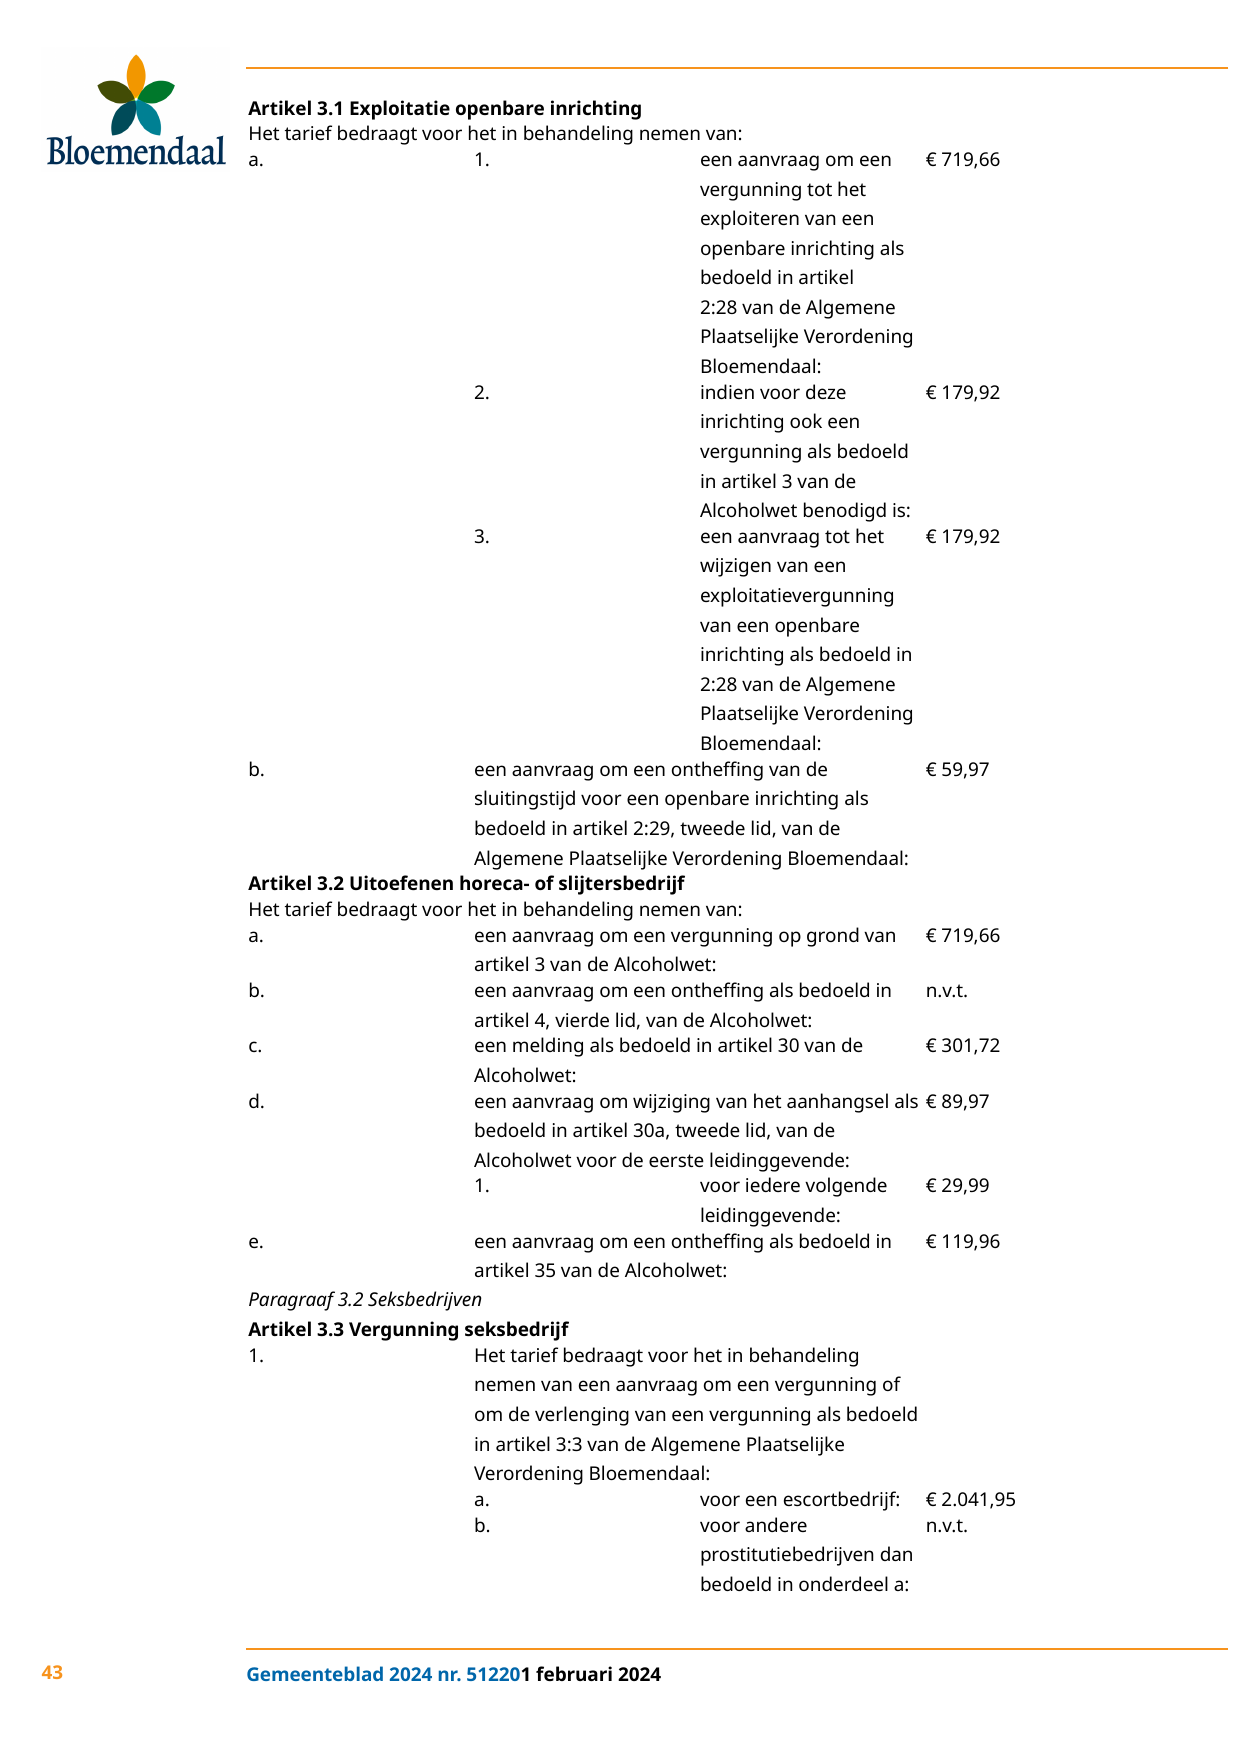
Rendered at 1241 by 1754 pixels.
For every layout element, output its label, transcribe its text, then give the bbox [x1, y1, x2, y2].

table_cell c. [248, 1033, 474, 1088]
table_cell b. [474, 1512, 700, 1597]
text Paragraaf 3.2 Seksbedrijven [248, 1287, 1152, 1312]
table_cell € 719,66 [926, 146, 1152, 379]
table_cell € 59,97 [926, 756, 1152, 870]
table_cell [248, 1512, 474, 1597]
table_cell een aanvraag om een vergunning op grond van artikel 3 van de Alcoholwet: [474, 922, 926, 977]
table_cell b. [248, 977, 474, 1032]
table_cell een melding als bedoeld in artikel 30 van de Alcoholwet: [474, 1033, 926, 1088]
table_cell a. [474, 1486, 700, 1512]
table_cell 3. [474, 523, 700, 756]
table_cell € 2.041,95 [926, 1486, 1152, 1512]
table_cell een aanvraag om een ontheffing van de sluitingstijd voor een openbare inrichting als bedoeld in artikel 2:29, tweede lid, van de Algemene Plaatselijke Verordening Bloemendaal: [474, 756, 926, 870]
table_cell [926, 870, 1152, 896]
table_cell € 89,97 [926, 1088, 1152, 1173]
table_cell een aanvraag om een ontheffing als bedoeld in artikel 4, vierde lid, van de Alcoholwet: [474, 977, 926, 1032]
table_cell € 119,96 [926, 1228, 1152, 1283]
table_cell Het tarief bedraagt voor het in behandeling nemen van: [248, 896, 926, 922]
table_cell [248, 379, 474, 523]
table_cell voor iedere volgende leidinggevende: [700, 1173, 926, 1228]
table_cell n.v.t. [926, 977, 1152, 1032]
table_cell d. [248, 1088, 474, 1173]
table_header [926, 95, 1152, 121]
table_cell [926, 896, 1152, 922]
table_cell een aanvraag om een ontheffing als bedoeld in artikel 35 van de Alcoholwet: [474, 1228, 926, 1283]
table_cell n.v.t. [926, 1512, 1152, 1597]
table_cell € 301,72 [926, 1033, 1152, 1088]
table_cell € 179,92 [926, 523, 1152, 756]
table_cell voor andere prostitutiebedrijven dan bedoeld in onderdeel a: [700, 1512, 926, 1597]
table_cell [248, 523, 474, 756]
table_header [926, 1316, 1152, 1342]
picture [41, 47, 231, 172]
table_cell b. [248, 756, 474, 870]
table_header Artikel 3.3 Vergunning seksbedrijf [248, 1316, 926, 1342]
table_cell een aanvraag tot het wijzigen van een exploitatievergunning van een openbare inrichting als bedoeld in 2:28 van de Algemene Plaatselijke Verordening Bloemendaal: [700, 523, 926, 756]
table_cell e. [248, 1228, 474, 1283]
table_header Artikel 3.1 Exploitatie openbare inrichting [248, 95, 926, 121]
table_cell [926, 121, 1152, 146]
table_cell € 719,66 [926, 922, 1152, 977]
table_cell Het tarief bedraagt voor het in behandeling nemen van: [248, 121, 926, 146]
table_cell a. [248, 922, 474, 977]
table_cell 1. [474, 146, 700, 379]
table_cell 1. [474, 1173, 700, 1228]
table_cell [248, 1486, 474, 1512]
table_cell € 179,92 [926, 379, 1152, 523]
table_cell Het tarief bedraagt voor het in behandeling nemen van een aanvraag om een vergunning of om de verlenging van een vergunning als bedoeld in artikel 3:3 van de Algemene Plaatselijke Verordening Bloemendaal: [474, 1342, 926, 1486]
table_cell indien voor deze inrichting ook een vergunning als bedoeld in artikel 3 van de Alcoholwet benodigd is: [700, 379, 926, 523]
table_cell 1. [248, 1342, 474, 1486]
table_cell Artikel 3.2 Uitoefenen horeca- of slijtersbedrijf [248, 870, 926, 896]
table_cell voor een escortbedrijf: [700, 1486, 926, 1512]
table_cell een aanvraag om een vergunning tot het exploiteren van een openbare inrichting als bedoeld in artikel 2:28 van de Algemene Plaatselijke Verordening Bloemendaal: [700, 146, 926, 379]
table_cell [248, 1173, 474, 1228]
table_cell [926, 1342, 1152, 1486]
table_cell een aanvraag om wijziging van het aanhangsel als bedoeld in artikel 30a, tweede lid, van de Alcoholwet voor de eerste leidinggevende: [474, 1088, 926, 1173]
table_cell 2. [474, 379, 700, 523]
table_cell a. [248, 146, 474, 379]
table_cell € 29,99 [926, 1173, 1152, 1228]
